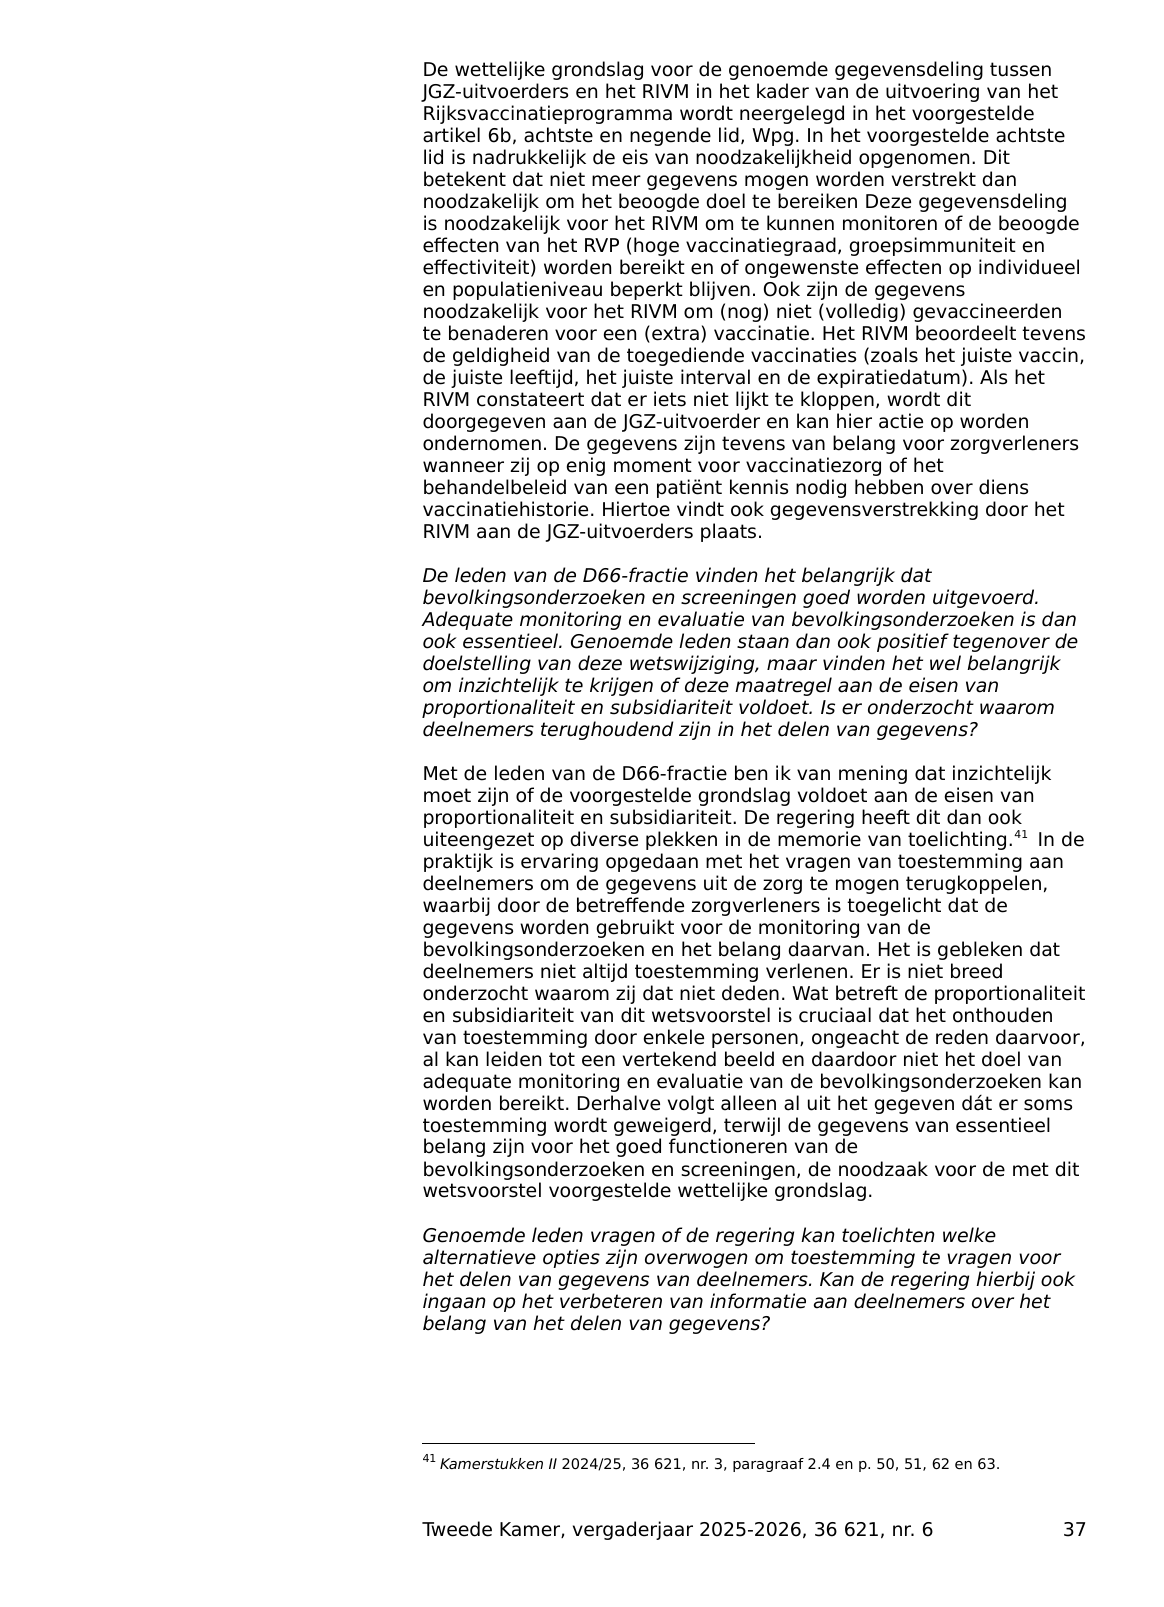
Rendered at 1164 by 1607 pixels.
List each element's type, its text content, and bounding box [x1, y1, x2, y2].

text Genoemde leden vragen of de regering kan toelichten welke alternatieve opties zijn overwogen om toestemming te vragen voor het delen van gegevens van deelnemers. Kan de regering hierbij ook ingaan op het verbeteren van informatie aan deelnemers over het belang van het delen van gegevens? [422, 1224, 1087, 1334]
text De leden van de D66-fractie vinden het belangrijk dat bevolkingsonderzoeken en screeningen goed worden uitgevoerd. Adequate monitoring en evaluatie van bevolkingsonderzoeken is dan ook essentieel. Genoemde leden staan dan ook positief tegenover de doelstelling van deze wetswijziging, maar vinden het wel belangrijk om inzichtelijk te krijgen of deze maatregel aan de eisen van proportionaliteit en subsidiariteit voldoet. Is er onderzocht waarom deelnemers terughoudend zijn in het delen van gegevens? [422, 565, 1087, 741]
text Kamerstukken II 2024/25, 36 621, nr. 3, paragraaf 2.4 en p. 50, 51, 62 en 63. [422, 1452, 1087, 1474]
text De wettelijke grondslag voor de genoemde gegevensdeling tussen JGZ-uitvoerders en het RIVM in het kader van de uitvoering van het Rijksvaccinatieprogramma wordt neergelegd in het voorgestelde artikel 6b, achtste en negende lid, Wpg. In het voorgestelde achtste lid is nadrukkelijk de eis van noodzakelijkheid opgenomen. Dit betekent dat niet meer gegevens mogen worden verstrekt dan noodzakelijk om het beoogde doel te bereiken Deze gegevensdeling is noodzakelijk voor het RIVM om te kunnen monitoren of de beoogde effecten van het RVP (hoge vaccinatiegraad, groepsimmuniteit en effectiviteit) worden bereikt en of ongewenste effecten op individueel en populatieniveau beperkt blijven. Ook zijn de gegevens noodzakelijk voor het RIVM om (nog) niet (volledig) gevaccineerden te benaderen voor een (extra) vaccinatie. Het RIVM beoordeelt tevens de geldigheid van de toegediende vaccinaties (zoals het juiste vaccin, de juiste leeftijd, het juiste interval en de expiratiedatum). Als het RIVM constateert dat er iets niet lijkt te kloppen, wordt dit doorgegeven aan de JGZ-uitvoerder en kan hier actie op worden ondernomen. De gegevens zijn tevens van belang voor zorgverleners wanneer zij op enig moment voor vaccinatiezorg of het behandelbeleid van een patiënt kennis nodig hebben over diens vaccinatiehistorie. Hiertoe vindt ook gegevensverstrekking door het RIVM aan de JGZ-uitvoerders plaats. [422, 59, 1087, 543]
text Met de leden van de D66-fractie ben ik van mening dat inzichtelijk moet zijn of de voorgestelde grondslag voldoet aan de eisen van proportionaliteit en subsidiariteit. De regering heeft dit dan ook uiteengezet op diverse plekken in de memorie van toelichting. In de praktijk is ervaring opgedaan met het vragen van toestemming aan deelnemers om de gegevens uit de zorg te mogen terugkoppelen, waarbij door de betreffende zorgverleners is toegelicht dat de gegevens worden gebruikt voor de monitoring van de bevolkingsonderzoeken en het belang daarvan. Het is gebleken dat deelnemers niet altijd toestemming verlenen. Er is niet breed onderzocht waarom zij dat niet deden. Wat betreft de proportionaliteit en subsidiariteit van dit wetsvoorstel is cruciaal dat het onthouden van toestemming door enkele personen, ongeacht de reden daarvoor, al kan leiden tot een vertekend beeld en daardoor niet het doel van adequate monitoring en evaluatie van de bevolkingsonderzoeken kan worden bereikt. Derhalve volgt alleen al uit het gegeven dát er soms toestemming wordt geweigerd, terwijl de gegevens van essentieel belang zijn voor het goed functioneren van de bevolkingsonderzoeken en screeningen, de noodzaak voor de met dit wetsvoorstel voorgestelde wettelijke grondslag. [422, 763, 1087, 1202]
